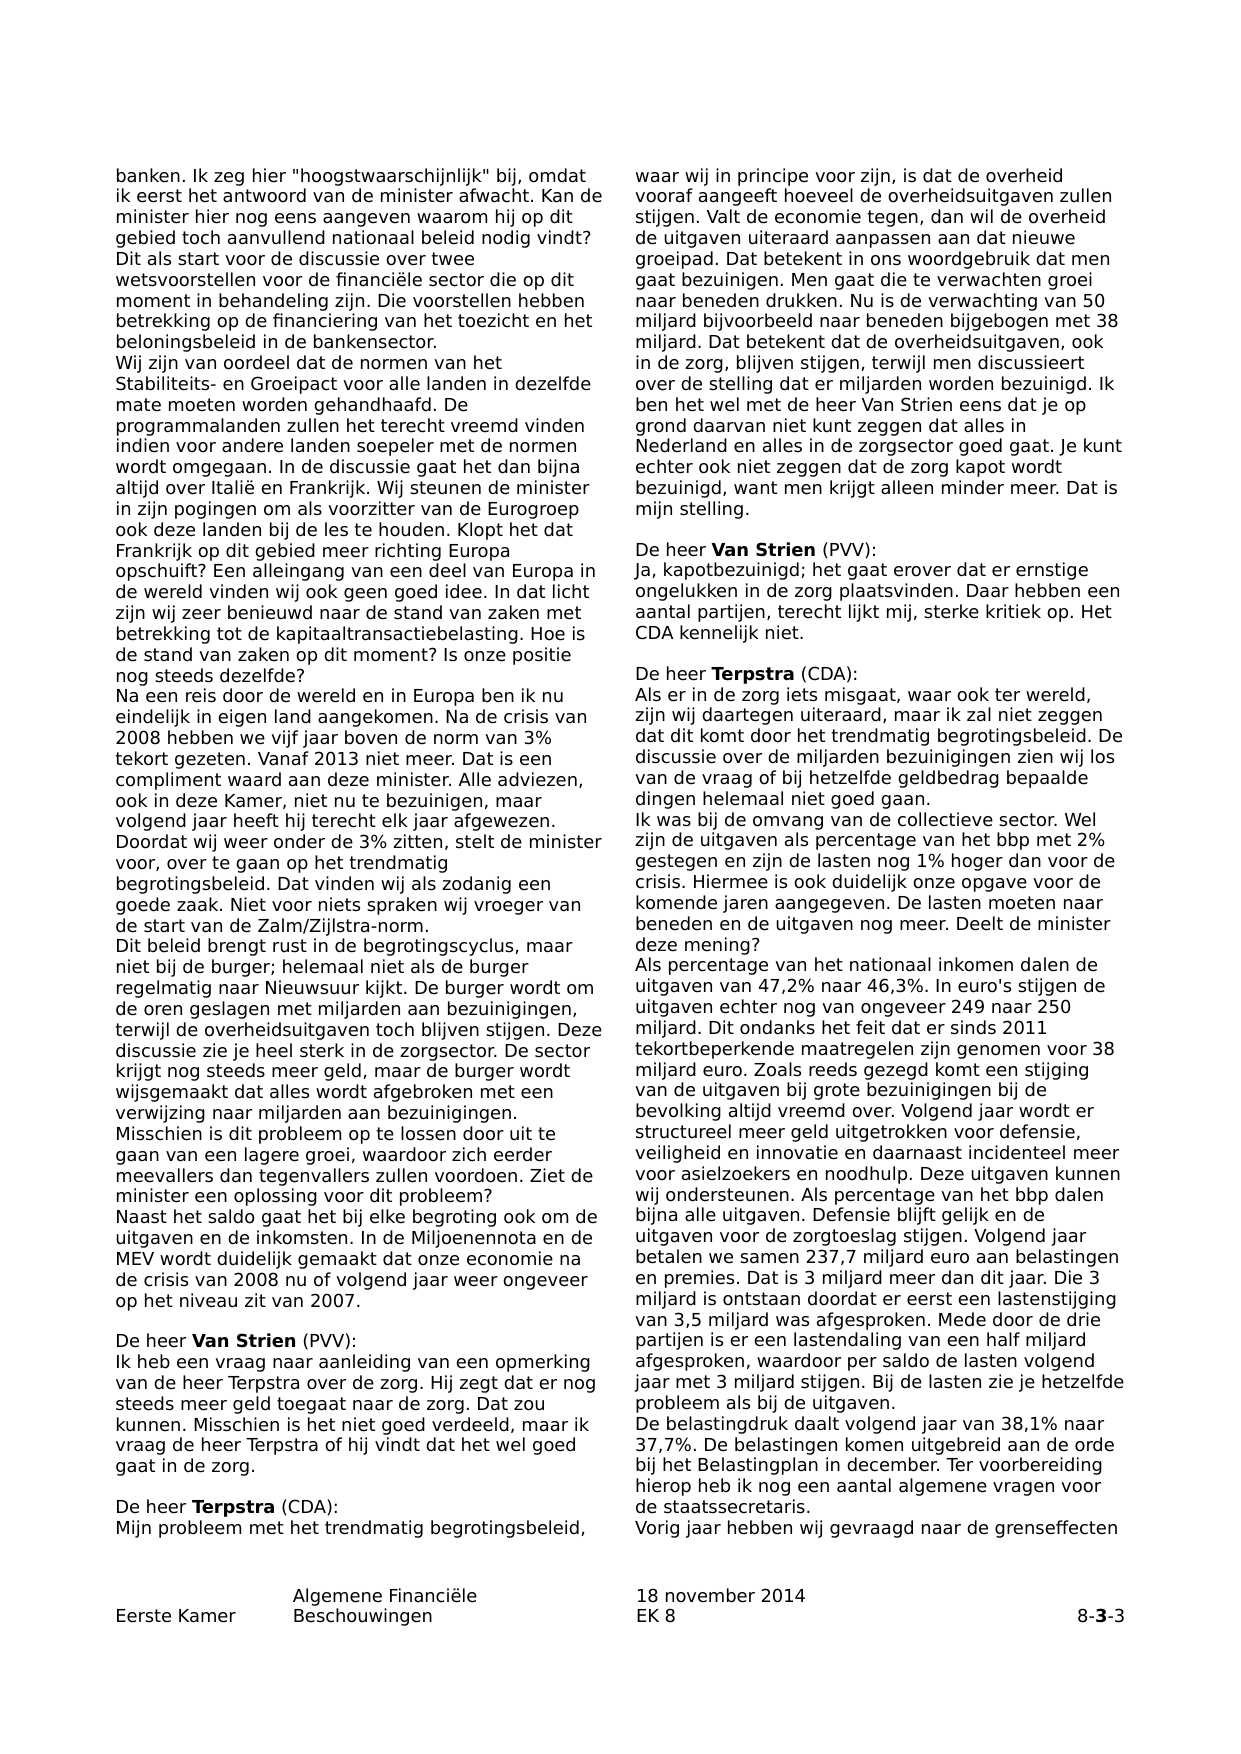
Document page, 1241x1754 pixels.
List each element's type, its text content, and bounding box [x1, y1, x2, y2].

text Dit beleid brengt rust in de begrotingscyclus, maar niet bij de burger; helemaal niet als de burger regelmatig naar Nieuwsuur kijkt. De burger wordt om de oren geslagen met miljarden aan bezuinigingen, terwijl de overheidsuitgaven toch blijven stijgen. Deze discussie zie je heel sterk in de zorgsector. De sector krijgt nog steeds meer geld, maar de burger wordt wijsgemaakt dat alles wordt afgebroken met een verwijzing naar miljarden aan bezuinigingen. Misschien is dit probleem op te lossen door uit te gaan van een lagere groei, waardoor zich eerder meevallers dan tegenvallers zullen voordoen. Ziet de minister een oplossing voor dit probleem? [115, 936, 605, 1207]
text De heer Terpstra (CDA): [115, 1497, 605, 1518]
text Ik heb een vraag naar aanleiding van een opmerking van de heer Terpstra over de zorg. Hij zegt dat er nog steeds meer geld toegaat naar de zorg. Dat zou kunnen. Misschien is het niet goed verdeeld, maar ik vraag de heer Terpstra of hij vindt dat het wel goed gaat in de zorg. [115, 1352, 605, 1477]
text Ja, kapotbezuinigd; het gaat erover dat er ernstige ongelukken in de zorg plaatsvinden. Daar hebben een aantal partijen, terecht lijkt mij, sterke kritiek op. Het CDA kennelijk niet. [635, 560, 1125, 643]
text Wij zijn van oordeel dat de normen van het Stabiliteits- en Groeipact voor alle landen in dezelfde mate moeten worden gehandhaafd. De programmalanden zullen het terecht vreemd vinden indien voor andere landen soepeler met de normen wordt omgegaan. In de discussie gaat het dan bijna altijd over Italië en Frankrijk. Wij steunen de minister in zijn pogingen om als voorzitter van de Eurogroep ook deze landen bij de les te houden. Klopt het dat Frankrijk op dit gebied meer richting Europa opschuift? Een alleingang van een deel van Europa in de wereld vinden wij ook geen goed idee. In dat licht zijn wij zeer benieuwd naar de stand van zaken met betrekking tot de kapitaaltransactiebelasting. Hoe is de stand van zaken op dit moment? Is onze positie nog steeds dezelfde? [115, 353, 605, 686]
text De heer Van Strien (PVV): [115, 1331, 605, 1352]
text De belastingdruk daalt volgend jaar van 38,1% naar 37,7%. De belastingen komen uitgebreid aan de orde bij het Belastingplan in december. Ter voorbereiding hierop heb ik nog een aantal algemene vragen voor de staatssecretaris. [635, 1413, 1125, 1518]
text banken. Ik zeg hier "hoogstwaarschijnlijk" bij, omdat ik eerst het antwoord van de minister afwacht. Kan de minister hier nog eens aangeven waarom hij op dit gebied toch aanvullend nationaal beleid nodig vindt? Dit als start voor de discussie over twee wetsvoorstellen voor de financiële sector die op dit moment in behandeling zijn. Die voorstellen hebben betrekking op de financiering van het toezicht en het beloningsbeleid in de bankensector. [115, 165, 605, 353]
text De heer Van Strien (PVV): [635, 539, 1125, 560]
text Naast het saldo gaat het bij elke begroting ook om de uitgaven en de inkomsten. In de Miljoenennota en de MEV wordt duidelijk gemaakt dat onze economie na de crisis van 2008 nu of volgend jaar weer ongeveer op het niveau zit van 2007. [115, 1207, 605, 1311]
text Vorig jaar hebben wij gevraagd naar de grenseffecten [635, 1518, 1125, 1538]
text Als er in de zorg iets misgaat, waar ook ter wereld, zijn wij daartegen uiteraard, maar ik zal niet zeggen dat dit komt door het trendmatig begrotingsbeleid. De discussie over de miljarden bezuinigingen zien wij los van de vraag of bij hetzelfde geldbedrag bepaalde dingen helemaal niet goed gaan. [635, 684, 1125, 809]
text Na een reis door de wereld en in Europa ben ik nu eindelijk in eigen land aangekomen. Na de crisis van 2008 hebben we vijf jaar boven de norm van 3% tekort gezeten. Vanaf 2013 niet meer. Dat is een compliment waard aan deze minister. Alle adviezen, ook in deze Kamer, niet nu te bezuinigen, maar volgend jaar heeft hij terecht elk jaar afgewezen. Doordat wij weer onder de 3% zitten, stelt de minister voor, over te gaan op het trendmatig begrotingsbeleid. Dat vinden wij als zodanig een goede zaak. Niet voor niets spraken wij vroeger van de start van de Zalm/Zijlstra-norm. [115, 686, 605, 936]
text waar wij in principe voor zijn, is dat de overheid vooraf aangeeft hoeveel de overheidsuitgaven zullen stijgen. Valt de economie tegen, dan wil de overheid de uitgaven uiteraard aanpassen aan dat nieuwe groeipad. Dat betekent in ons woordgebruik dat men gaat bezuinigen. Men gaat die te verwachten groei naar beneden drukken. Nu is de verwachting van 50 miljard bijvoorbeeld naar beneden bijgebogen met 38 miljard. Dat betekent dat de overheidsuitgaven, ook in de zorg, blijven stijgen, terwijl men discussieert over de stelling dat er miljarden worden bezuinigd. Ik ben het wel met de heer Van Strien eens dat je op grond daarvan niet kunt zeggen dat alles in Nederland en alles in de zorgsector goed gaat. Je kunt echter ook niet zeggen dat de zorg kapot wordt bezuinigd, want men krijgt alleen minder meer. Dat is mijn stelling. [635, 165, 1125, 519]
text De heer Terpstra (CDA): [635, 663, 1125, 684]
text Mijn probleem met het trendmatig begrotingsbeleid, [115, 1518, 605, 1538]
text Als percentage van het nationaal inkomen dalen de uitgaven van 47,2% naar 46,3%. In euro's stijgen de uitgaven echter nog van ongeveer 249 naar 250 miljard. Dit ondanks het feit dat er sinds 2011 tekortbeperkende maatregelen zijn genomen voor 38 miljard euro. Zoals reeds gezegd komt een stijging van de uitgaven bij grote bezuinigingen bij de bevolking altijd vreemd over. Volgend jaar wordt er structureel meer geld uitgetrokken voor defensie, veiligheid en innovatie en daarnaast incidenteel meer voor asielzoekers en noodhulp. Deze uitgaven kunnen wij ondersteunen. Als percentage van het bbp dalen bijna alle uitgaven. Defensie blijft gelijk en de uitgaven voor de zorgtoeslag stijgen. Volgend jaar betalen we samen 237,7 miljard euro aan belastingen en premies. Dat is 3 miljard meer dan dit jaar. Die 3 miljard is ontstaan doordat er eerst een lastenstijging van 3,5 miljard was afgesproken. Mede door de drie partijen is er een lastendaling van een half miljard afgesproken, waardoor per saldo de lasten volgend jaar met 3 miljard stijgen. Bij de lasten zie je hetzelfde probleem als bij de uitgaven. [635, 955, 1125, 1413]
text Ik was bij de omvang van de collectieve sector. Wel zijn de uitgaven als percentage van het bbp met 2% gestegen en zijn de lasten nog 1% hoger dan voor de crisis. Hiermee is ook duidelijk onze opgave voor de komende jaren aangegeven. De lasten moeten naar beneden en de uitgaven nog meer. Deelt de minister deze mening? [635, 809, 1125, 955]
